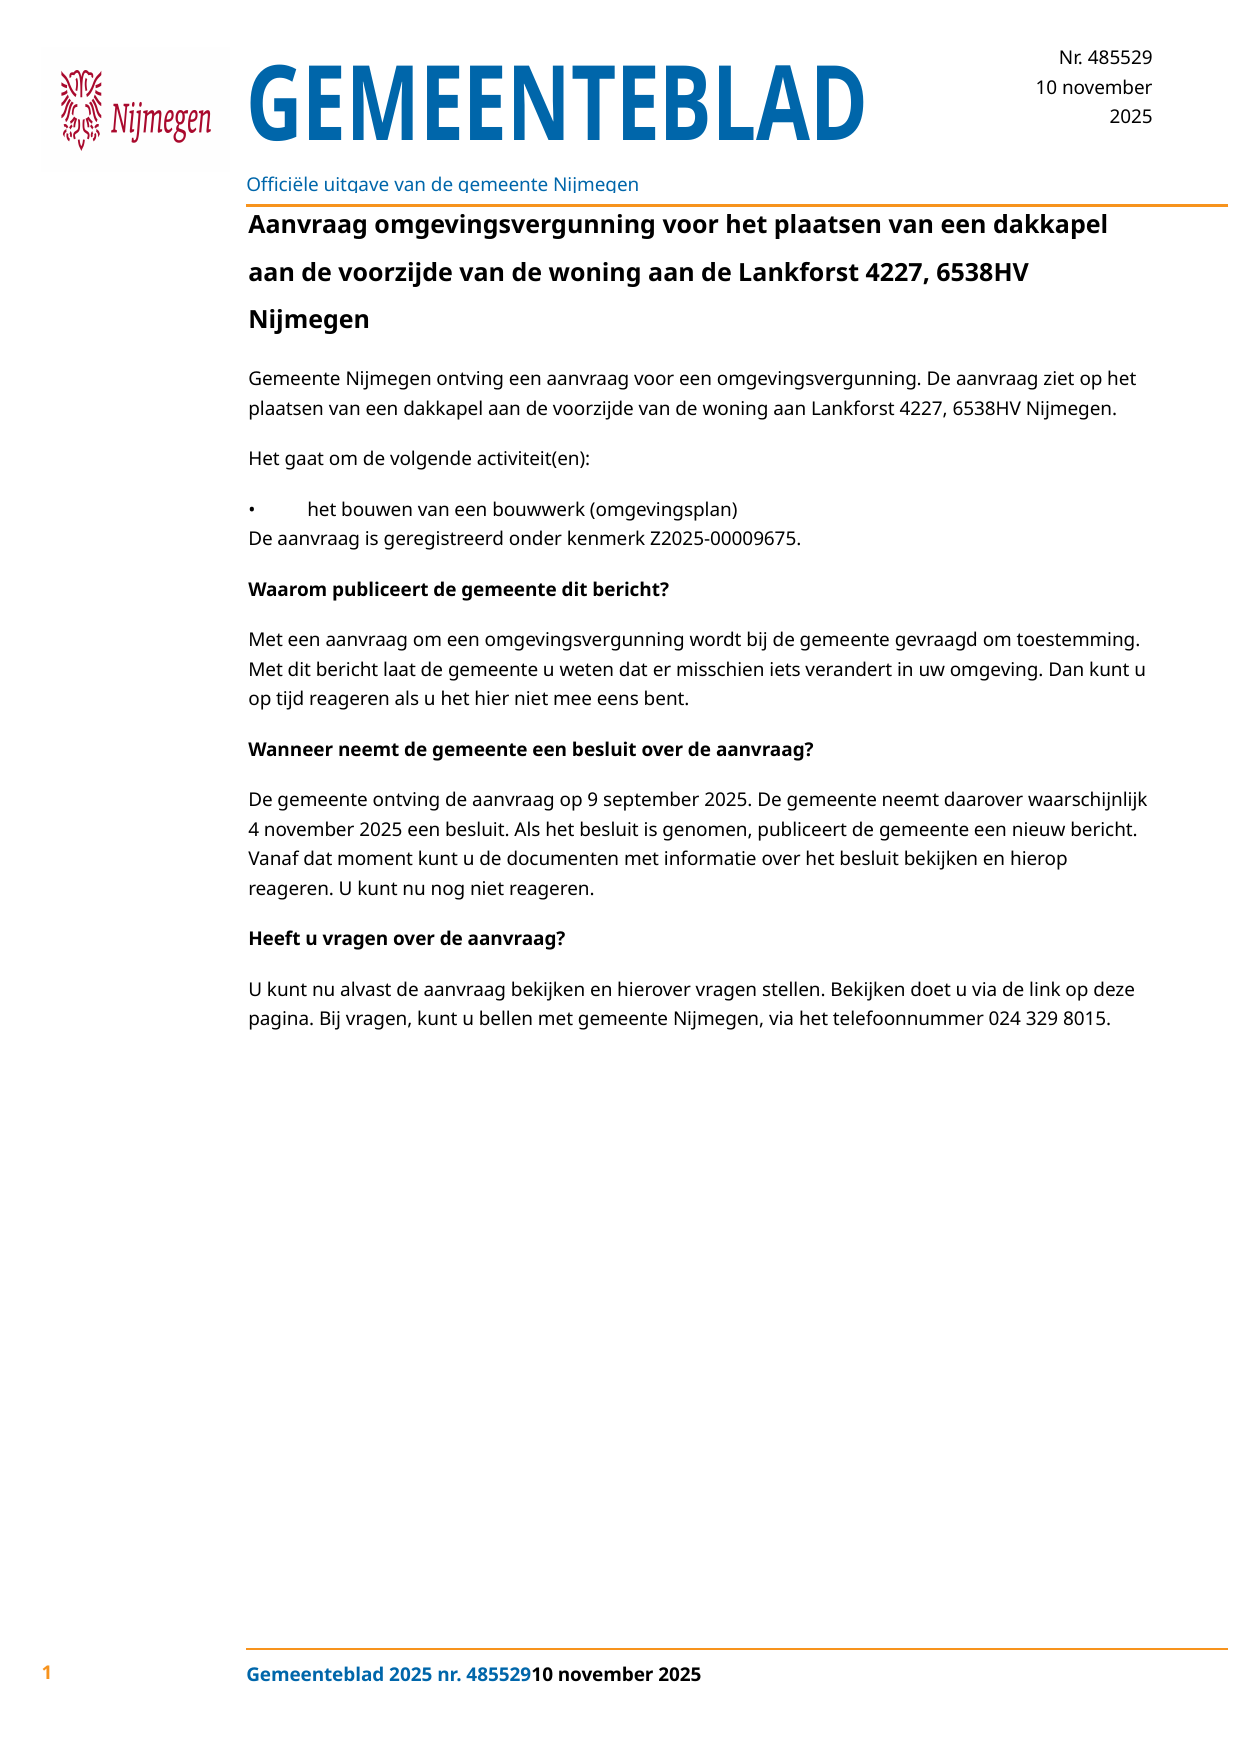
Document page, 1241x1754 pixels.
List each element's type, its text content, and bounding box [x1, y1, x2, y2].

text U kunt nu alvast de aanvraag bekijken en hierover vragen stellen. Bekijken doet u via de link op deze pagina. Bij vragen, kunt u bellen met gemeente Nijmegen, via het telefoonnummer 024 329 8015. [248, 976, 1152, 1031]
text Het gaat om de volgende activiteit(en): [248, 446, 1152, 471]
text Waarom publiceert de gemeente dit bericht? [248, 576, 1152, 602]
text Gemeente Nijmegen ontving een aanvraag voor een omgevingsvergunning. De aanvraag ziet op het plaatsen van een dakkapel aan de voorzijde van de woning aan Lankforst 4227, 6538HV Nijmegen. [248, 366, 1152, 421]
text Aanvraag omgevingsvergunning voor het plaatsen van een dakkapel aan de voorzijde van de woning aan de Lankforst 4227, 6538HV Nijmegen [248, 207, 1152, 336]
text Heeft u vragen over de aanvraag? [248, 926, 1152, 951]
text Wanneer neemt de gemeente een besluit over de aanvraag? [248, 736, 1152, 762]
picture [41, 47, 231, 172]
text De gemeente ontving de aanvraag op 9 september 2025. De gemeente neemt daarover waarschijnlijk 4 november 2025 een besluit. Als het besluit is genomen, publiceert de gemeente een nieuw bericht. Vanaf dat moment kunt u de documenten met informatie over het besluit bekijken en hierop reageren. U kunt nu nog niet reageren. [248, 786, 1152, 901]
text Met een aanvraag om een omgevingsvergunning wordt bij de gemeente gevraagd om toestemming. Met dit bericht laat de gemeente u weten dat er misschien iets verandert in uw omgeving. Dan kunt u op tijd reageren als u het hier niet mee eens bent. [248, 626, 1152, 711]
list het bouwen van een bouwwerk (omgevingsplan) [248, 496, 1152, 522]
text De aanvraag is geregistreerd onder kenmerk Z2025-00009675. [248, 526, 1152, 551]
